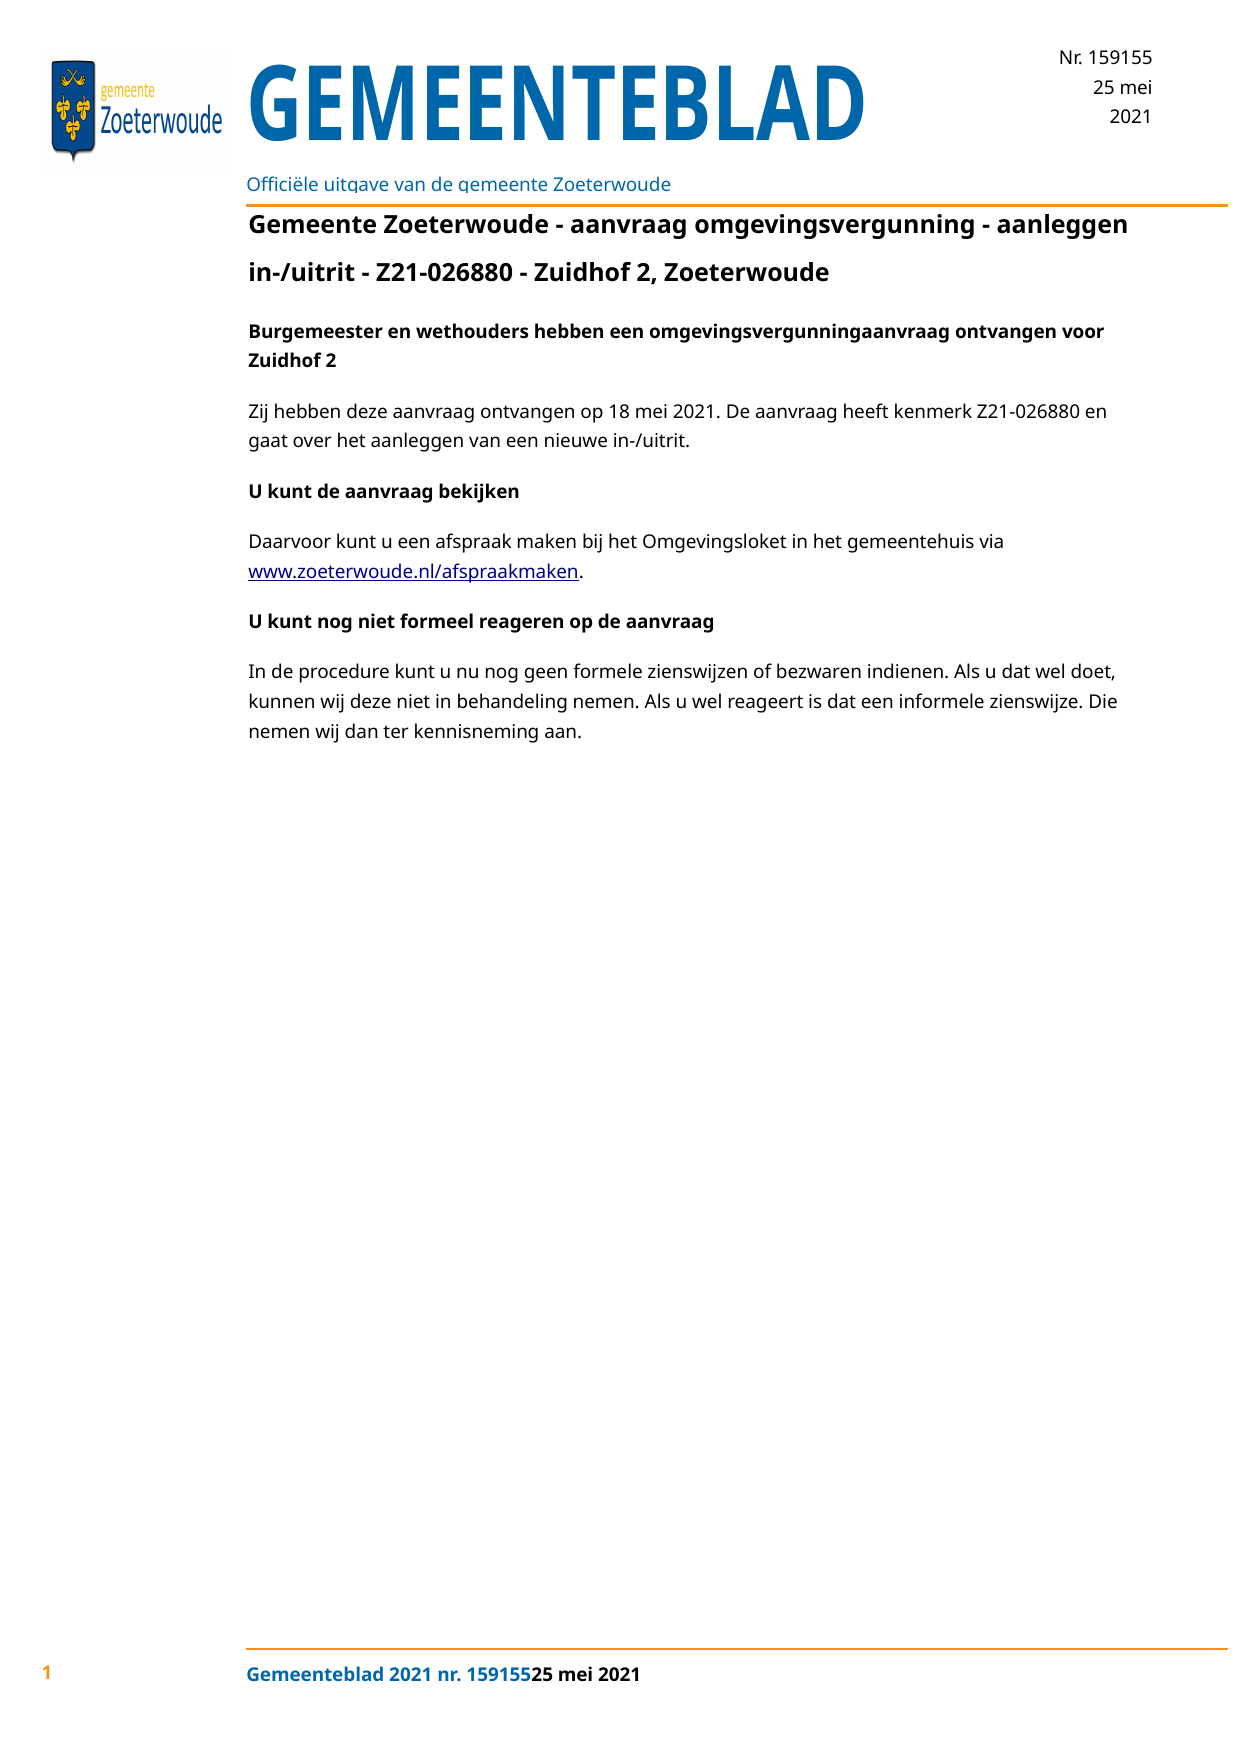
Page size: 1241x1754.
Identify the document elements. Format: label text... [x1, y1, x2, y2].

text Gemeente Zoeterwoude - aanvraag omgevingsvergunning - aanleggen in-/uitrit - Z21-026880 - Zuidhof 2, Zoeterwoude [248, 207, 1152, 288]
text U kunt nog niet formeel reageren op de aanvraag [248, 608, 1152, 634]
picture [41, 47, 231, 172]
text Burgemeester en wethouders hebben een omgevingsvergunningaanvraag ontvangen voor Zuidhof 2 [248, 318, 1152, 373]
text U kunt de aanvraag bekijken [248, 478, 1152, 504]
text In de procedure kunt u nu nog geen formele zienswijzen of bezwaren indienen. Als u dat wel doet, kunnen wij deze niet in behandeling nemen. Als u wel reageert is dat een informele zienswijze. Die nemen wij dan ter kennisneming aan. [248, 659, 1152, 744]
text Zij hebben deze aanvraag ontvangen op 18 mei 2021. De aanvraag heeft kenmerk Z21-026880 en gaat over het aanleggen van een nieuwe in-/uitrit. [248, 398, 1152, 453]
text Daarvoor kunt u een afspraak maken bij het Omgevingsloket in het gemeentehuis via www.zoeterwoude.nl/afspraakmaken. [248, 528, 1152, 584]
